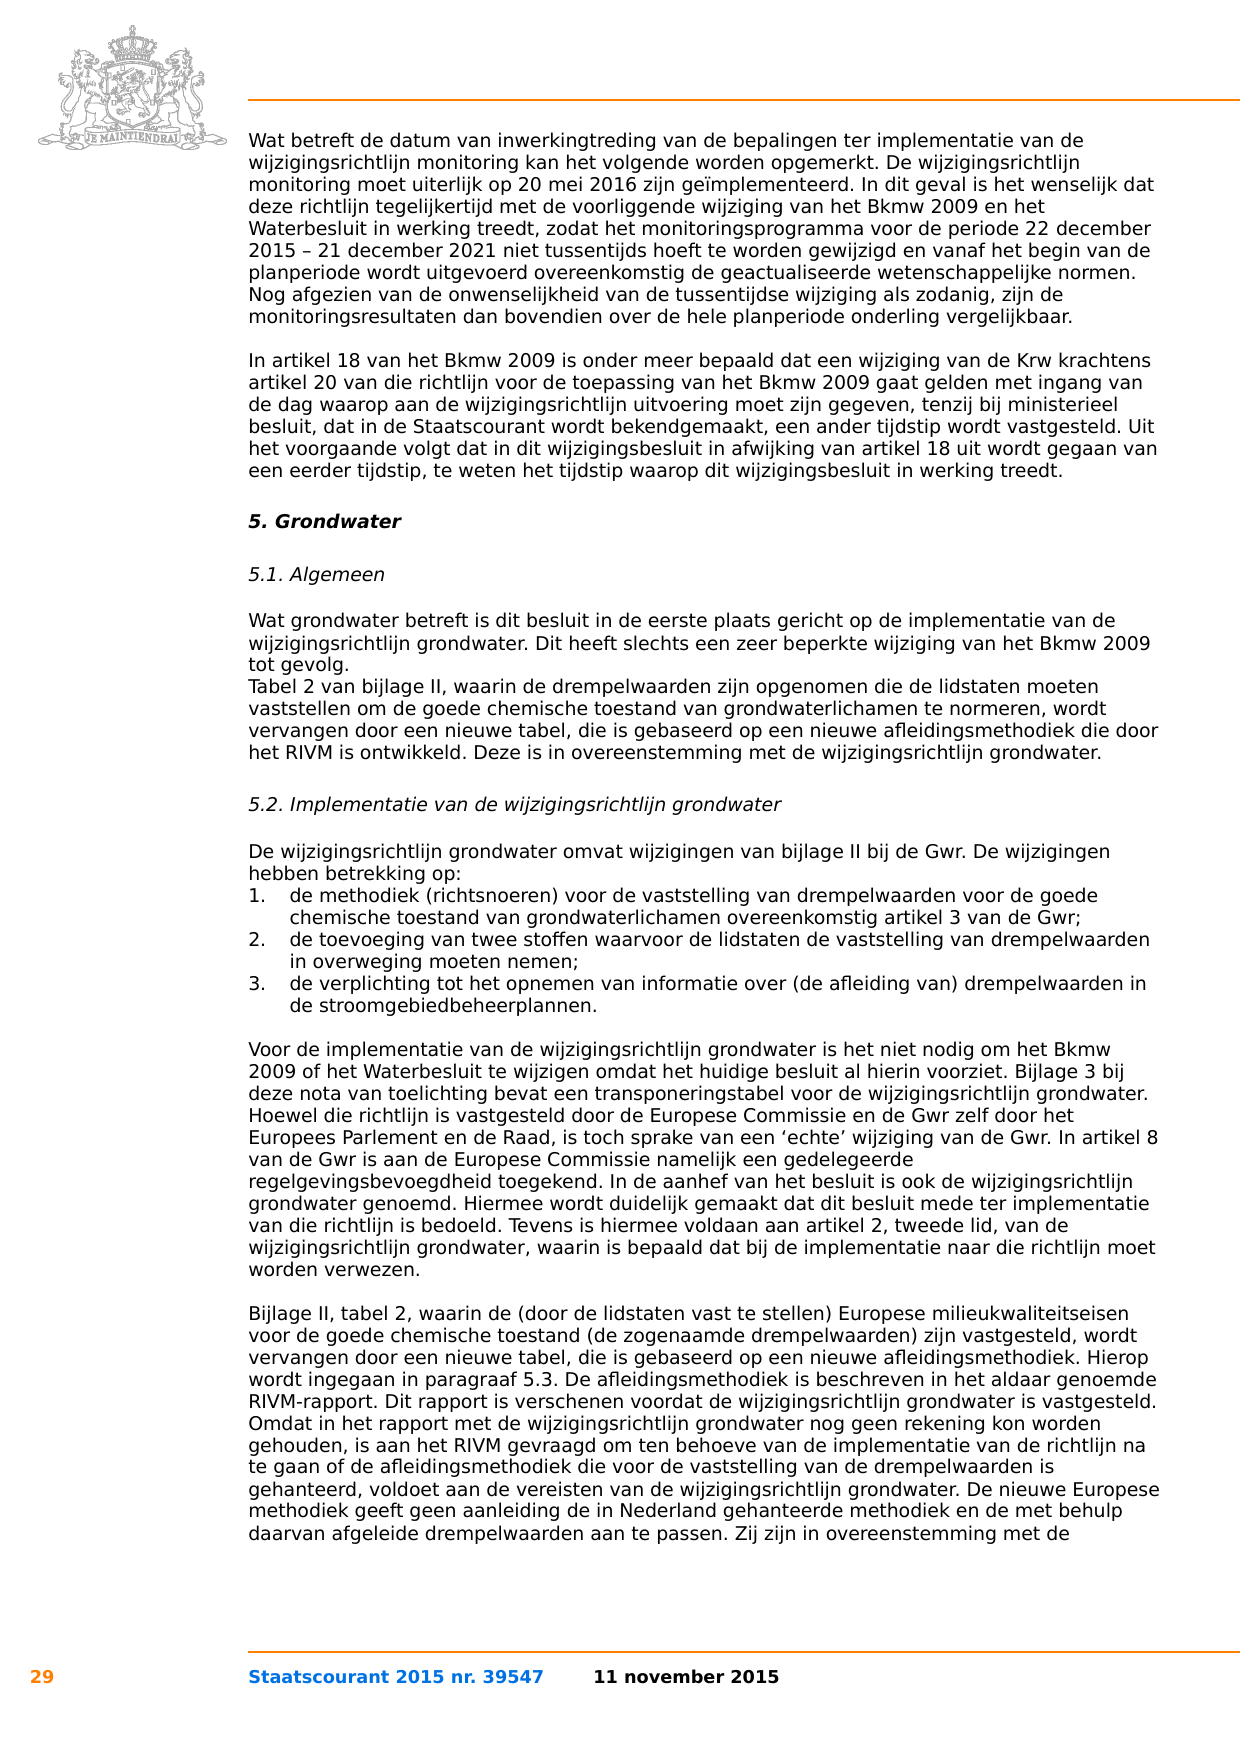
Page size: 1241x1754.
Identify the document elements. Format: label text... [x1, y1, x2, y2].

text 2. de toevoeging van twee stoffen waarvoor de lidstaten de vaststelling van drempelwaarden in overweging moeten nemen; [248, 929, 1163, 973]
text Wat grondwater betreft is dit besluit in de eerste plaats gericht op de implementatie van de wijzigingsrichtlijn grondwater. Dit heeft slechts een zeer beperkte wijziging van het Bkmw 2009 tot gevolg. [248, 610, 1163, 676]
subtitle 5. Grondwater [248, 511, 1163, 533]
text In artikel 18 van het Bkmw 2009 is onder meer bepaald dat een wijziging van de Krw krachtens artikel 20 van die richtlijn voor de toepassing van het Bkmw 2009 gaat gelden met ingang van de dag waarop aan de wijzigingsrichtlijn uitvoering moet zijn gegeven, tenzij bij ministerieel besluit, dat in de Staatscourant wordt bekendgemaakt, een ander tijdstip wordt vastgesteld. Uit het voorgaande volgt dat in dit wijzigingsbesluit in afwijking van artikel 18 uit wordt gegaan van een eerder tijdstip, te weten het tijdstip waarop dit wijzigingsbesluit in werking treedt. [248, 349, 1163, 481]
text 1. de methodiek (richtsnoeren) voor de vaststelling van drempelwaarden voor de goede chemische toestand van grondwaterlichamen overeenkomstig artikel 3 van de Gwr; [248, 885, 1163, 929]
text Wat betreft de datum van inwerkingtreding van de bepalingen ter implementatie van de wijzigingsrichtlijn monitoring kan het volgende worden opgemerkt. De wijzigingsrichtlijn monitoring moet uiterlijk op 20 mei 2016 zijn geïmplementeerd. In dit geval is het wenselijk dat deze richtlijn tegelijkertijd met de voorliggende wijziging van het Bkmw 2009 en het Waterbesluit in werking treedt, zodat het monitoringsprogramma voor de periode 22 december 2015 – 21 december 2021 niet tussentijds hoeft te worden gewijzigd en vanaf het begin van de planperiode wordt uitgevoerd overeenkomstig de geactualiseerde wetenschappelijke normen. Nog afgezien van de onwenselijkheid van de tussentijdse wijziging als zodanig, zijn de monitoringsresultaten dan bovendien over de hele planperiode onderling vergelijkbaar. [248, 130, 1163, 328]
text Hoewel die richtlijn is vastgesteld door de Europese Commissie en de Gwr zelf door het Europees Parlement en de Raad, is toch sprake van een ‘echte’ wijziging van de Gwr. In artikel 8 van de Gwr is aan de Europese Commissie namelijk een gedelegeerde regelgevingsbevoegdheid toegekend. In de aanhef van het besluit is ook de wijzigingsrichtlijn grondwater genoemd. Hiermee wordt duidelijk gemaakt dat dit besluit mede ter implementatie van die richtlijn is bedoeld. Tevens is hiermee voldaan aan artikel 2, tweede lid, van de wijzigingsrichtlijn grondwater, waarin is bepaald dat bij de implementatie naar die richtlijn moet worden verwezen. [248, 1105, 1163, 1281]
text De wijzigingsrichtlijn grondwater omvat wijzigingen van bijlage II bij de Gwr. De wijzigingen hebben betrekking op: [248, 841, 1163, 885]
text Bijlage II, tabel 2, waarin de (door de lidstaten vast te stellen) Europese milieukwaliteitseisen voor de goede chemische toestand (de zogenaamde drempelwaarden) zijn vastgesteld, wordt vervangen door een nieuwe tabel, die is gebaseerd op een nieuwe afleidingsmethodiek. Hierop wordt ingegaan in paragraaf 5.3. De afleidingsmethodiek is beschreven in het aldaar genoemde RIVM-rapport. Dit rapport is verschenen voordat de wijzigingsrichtlijn grondwater is vastgesteld. Omdat in het rapport met de wijzigingsrichtlijn grondwater nog geen rekening kon worden gehouden, is aan het RIVM gevraagd om ten behoeve van de implementatie van de richtlijn na te gaan of de afleidingsmethodiek die voor de vaststelling van de drempelwaarden is gehanteerd, voldoet aan de vereisten van de wijzigingsrichtlijn grondwater. De nieuwe Europese methodiek geeft geen aanleiding de in Nederland gehanteerde methodiek en de met behulp daarvan afgeleide drempelwaarden aan te passen. Zij zijn in overeenstemming met de [248, 1303, 1163, 1544]
text 3. de verplichting tot het opnemen van informatie over (de afleiding van) drempelwaarden in de stroomgebiedbeheerplannen. [248, 973, 1163, 1017]
text Tabel 2 van bijlage II, waarin de drempelwaarden zijn opgenomen die de lidstaten moeten vaststellen om de goede chemische toestand van grondwaterlichamen te normeren, wordt vervangen door een nieuwe tabel, die is gebaseerd op een nieuwe afleidingsmethodiek die door het RIVM is ontwikkeld. Deze is in overeenstemming met de wijzigingsrichtlijn grondwater. [248, 676, 1163, 764]
subtitle 5.2. Implementatie van de wijzigingsrichtlijn grondwater [248, 794, 1163, 816]
text Voor de implementatie van de wijzigingsrichtlijn grondwater is het niet nodig om het Bkmw 2009 of het Waterbesluit te wijzigen omdat het huidige besluit al hierin voorziet. Bijlage 3 bij deze nota van toelichting bevat een transponeringstabel voor de wijzigingsrichtlijn grondwater. [248, 1039, 1163, 1105]
subtitle 5.1. Algemeen [248, 563, 1163, 585]
picture [38, 25, 227, 150]
